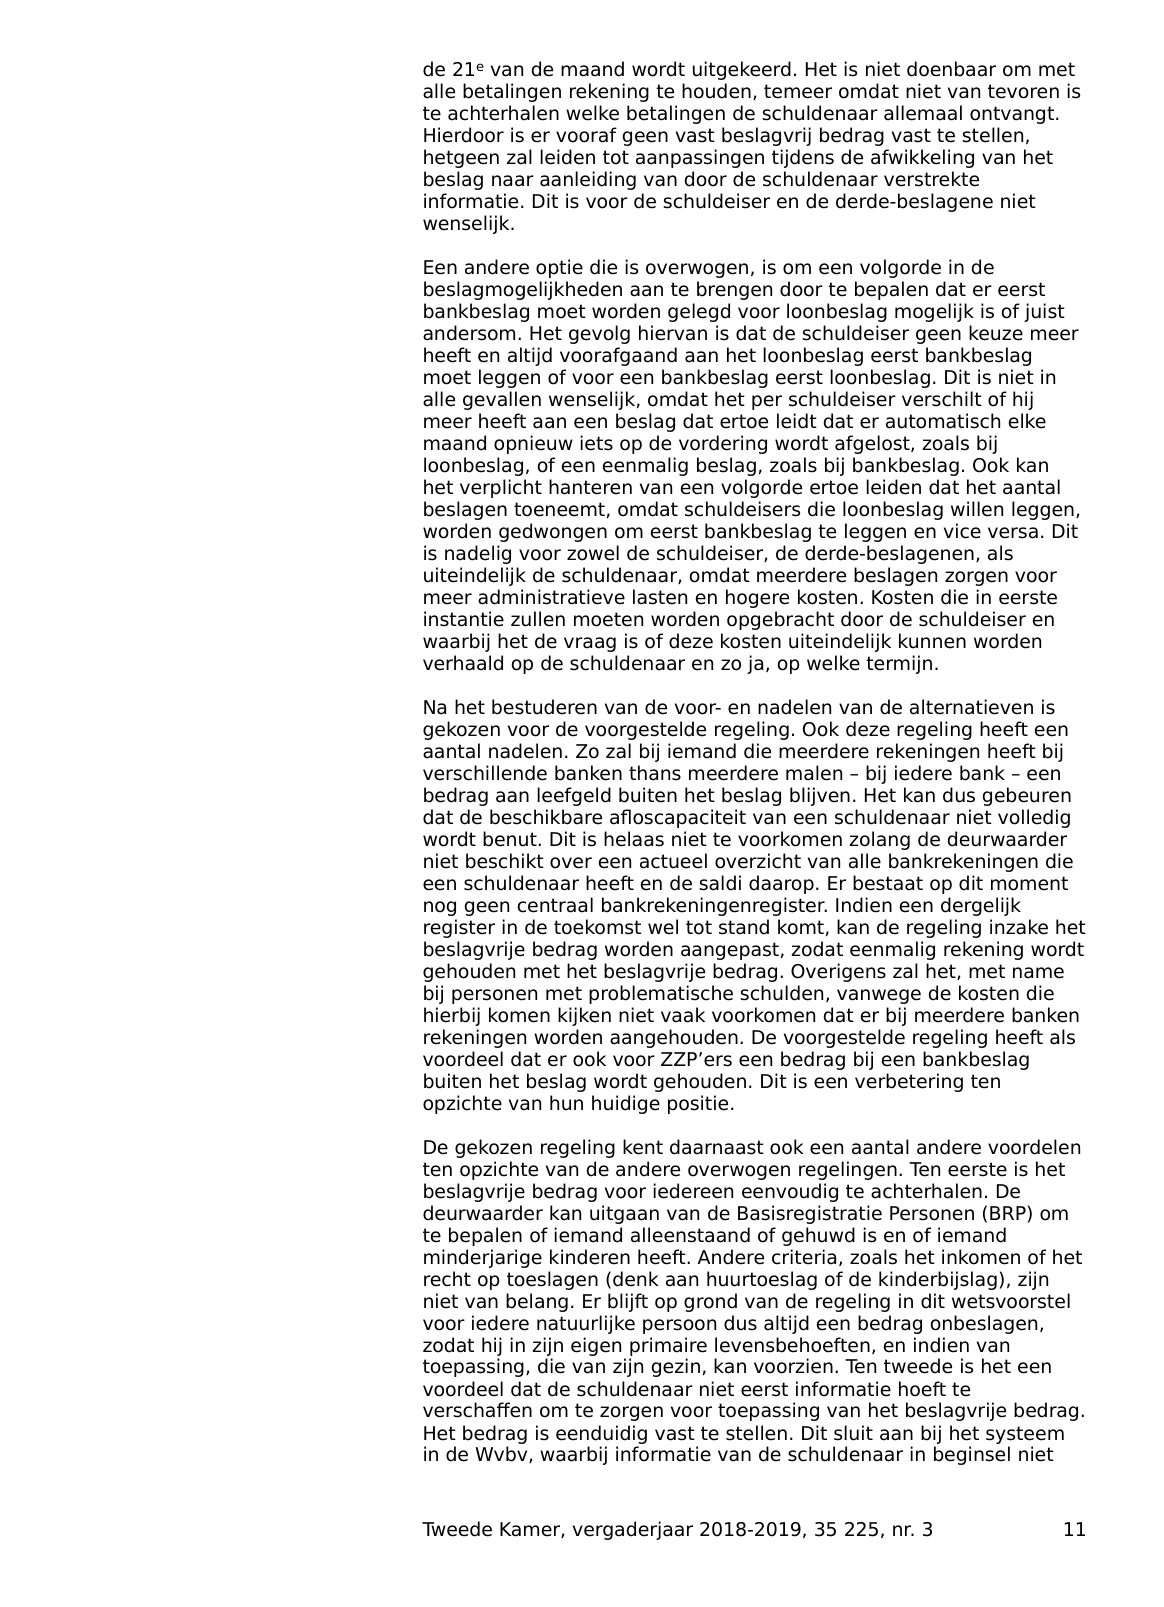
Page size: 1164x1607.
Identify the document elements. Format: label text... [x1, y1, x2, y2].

text de 21e van de maand wordt uitgekeerd. Het is niet doenbaar om met alle betalingen rekening te houden, temeer omdat niet van tevoren is te achterhalen welke betalingen de schuldenaar allemaal ontvangt. Hierdoor is er vooraf geen vast beslagvrij bedrag vast te stellen, hetgeen zal leiden tot aanpassingen tijdens de afwikkeling van het beslag naar aanleiding van door de schuldenaar verstrekte informatie. Dit is voor de schuldeiser en de derde-beslagene niet wenselijk. [422, 59, 1087, 235]
text De gekozen regeling kent daarnaast ook een aantal andere voordelen ten opzichte van de andere overwogen regelingen. Ten eerste is het beslagvrije bedrag voor iedereen eenvoudig te achterhalen. De deurwaarder kan uitgaan van de Basisregistratie Personen (BRP) om te bepalen of iemand alleenstaand of gehuwd is en of iemand minderjarige kinderen heeft. Andere criteria, zoals het inkomen of het recht op toeslagen (denk aan huurtoeslag of de kinderbijslag), zijn niet van belang. Er blijft op grond van de regeling in dit wetsvoorstel voor iedere natuurlijke persoon dus altijd een bedrag onbeslagen, zodat hij in zijn eigen primaire levensbehoeften, en indien van toepassing, die van zijn gezin, kan voorzien. Ten tweede is het een voordeel dat de schuldenaar niet eerst informatie hoeft te verschaffen om te zorgen voor toepassing van het beslagvrije bedrag. Het bedrag is eenduidig vast te stellen. Dit sluit aan bij het systeem in de Wvbv, waarbij informatie van de schuldenaar in beginsel niet [422, 1137, 1087, 1466]
text Na het bestuderen van de voor- en nadelen van de alternatieven is gekozen voor de voorgestelde regeling. Ook deze regeling heeft een aantal nadelen. Zo zal bij iemand die meerdere rekeningen heeft bij verschillende banken thans meerdere malen – bij iedere bank – een bedrag aan leefgeld buiten het beslag blijven. Het kan dus gebeuren dat de beschikbare afloscapaciteit van een schuldenaar niet volledig wordt benut. Dit is helaas niet te voorkomen zolang de deurwaarder niet beschikt over een actueel overzicht van alle bankrekeningen die een schuldenaar heeft en de saldi daarop. Er bestaat op dit moment nog geen centraal bankrekeningenregister. Indien een dergelijk register in de toekomst wel tot stand komt, kan de regeling inzake het beslagvrije bedrag worden aangepast, zodat eenmalig rekening wordt gehouden met het beslagvrije bedrag. Overigens zal het, met name bij personen met problematische schulden, vanwege de kosten die hierbij komen kijken niet vaak voorkomen dat er bij meerdere banken rekeningen worden aangehouden. De voorgestelde regeling heeft als voordeel dat er ook voor ZZP’ers een bedrag bij een bankbeslag buiten het beslag wordt gehouden. Dit is een verbetering ten opzichte van hun huidige positie. [422, 697, 1087, 1114]
text Een andere optie die is overwogen, is om een volgorde in de beslagmogelijkheden aan te brengen door te bepalen dat er eerst bankbeslag moet worden gelegd voor loonbeslag mogelijk is of juist andersom. Het gevolg hiervan is dat de schuldeiser geen keuze meer heeft en altijd voorafgaand aan het loonbeslag eerst bankbeslag moet leggen of voor een bankbeslag eerst loonbeslag. Dit is niet in alle gevallen wenselijk, omdat het per schuldeiser verschilt of hij meer heeft aan een beslag dat ertoe leidt dat er automatisch elke maand opnieuw iets op de vordering wordt afgelost, zoals bij loonbeslag, of een eenmalig beslag, zoals bij bankbeslag. Ook kan het verplicht hanteren van een volgorde ertoe leiden dat het aantal beslagen toeneemt, omdat schuldeisers die loonbeslag willen leggen, worden gedwongen om eerst bankbeslag te leggen en vice versa. Dit is nadelig voor zowel de schuldeiser, de derde-beslagenen, als uiteindelijk de schuldenaar, omdat meerdere beslagen zorgen voor meer administratieve lasten en hogere kosten. Kosten die in eerste instantie zullen moeten worden opgebracht door de schuldeiser en waarbij het de vraag is of deze kosten uiteindelijk kunnen worden verhaald op de schuldenaar en zo ja, op welke termijn. [422, 257, 1087, 675]
